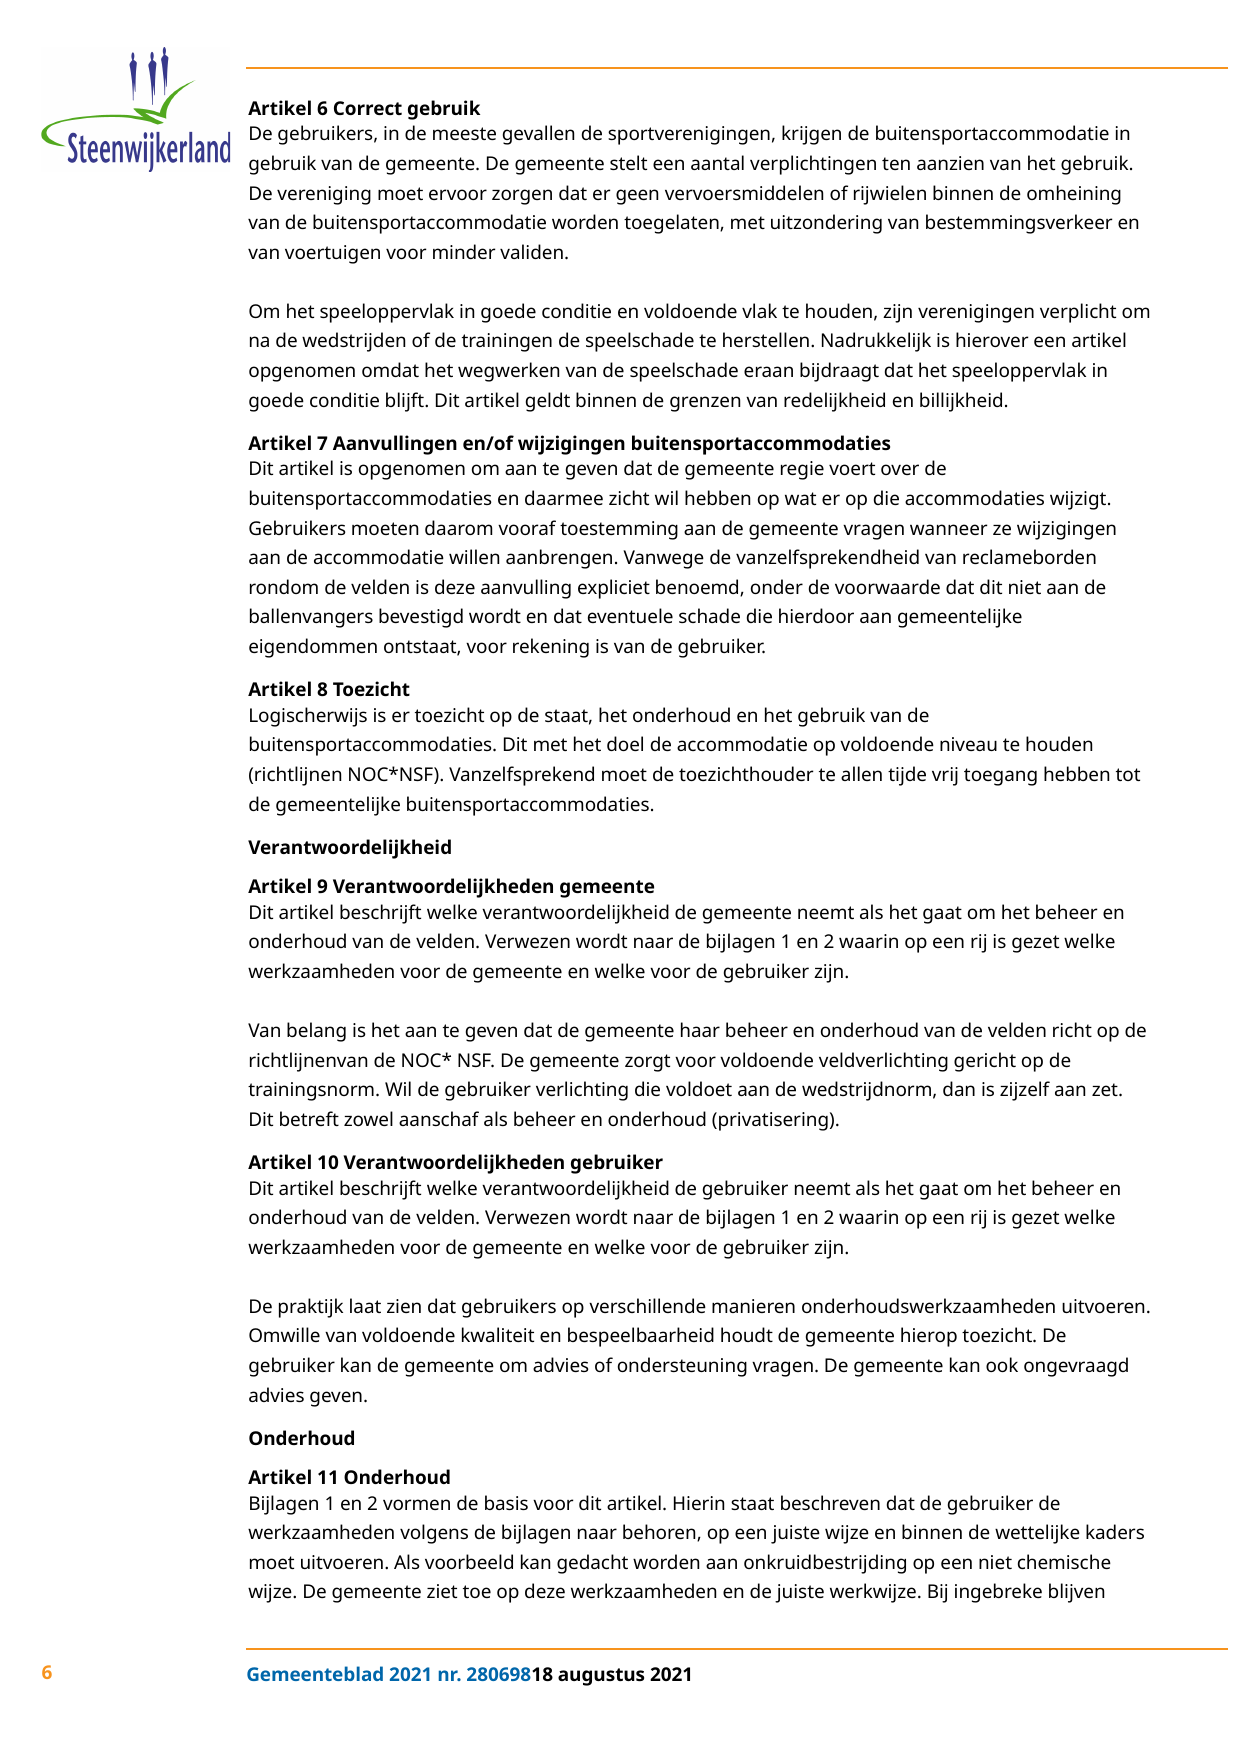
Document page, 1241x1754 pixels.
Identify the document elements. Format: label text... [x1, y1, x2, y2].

text Artikel 9 Verantwoordelijkheden gemeente [248, 873, 1152, 899]
text Artikel 6 Correct gebruik [248, 95, 1152, 121]
text Om het speeloppervlak in goede conditie en voldoende vlak te houden, zijn verenigingen verplicht om na de wedstrijden of de trainingen de speelschade te herstellen. Nadrukkelijk is hierover een artikel opgenomen omdat het wegwerken van de speelschade eraan bijdraagt dat het speeloppervlak in goede conditie blijft. Dit artikel geldt binnen de grenzen van redelijkheid en billijkheid. [248, 298, 1152, 412]
text Artikel 10 Verantwoordelijkheden gebruiker [248, 1149, 1152, 1175]
text Bijlagen 1 en 2 vormen de basis voor dit artikel. Hierin staat beschreven dat de gebruiker de werkzaamheden volgens de bijlagen naar behoren, op een juiste wijze en binnen de wettelijke kaders moet uitvoeren. Als voorbeeld kan gedacht worden aan onkruidbestrijding op een niet chemische wijze. De gemeente ziet toe op deze werkzaamheden en de juiste werkwijze. Bij ingebreke blijven [248, 1490, 1152, 1604]
text Dit artikel beschrijft welke verantwoordelijkheid de gebruiker neemt als het gaat om het beheer en onderhoud van de velden. Verwezen wordt naar de bijlagen 1 en 2 waarin op een rij is gezet welke werkzaamheden voor de gemeente en welke voor de gebruiker zijn. [248, 1175, 1152, 1260]
text Artikel 7 Aanvullingen en/of wijzigingen buitensportaccommodaties [248, 430, 1152, 456]
text Onderhoud [248, 1425, 1152, 1451]
text Dit artikel is opgenomen om aan te geven dat de gemeente regie voert over de buitensportaccommodaties en daarmee zicht wil hebben op wat er op die accommodaties wijzigt. Gebruikers moeten daarom vooraf toestemming aan de gemeente vragen wanneer ze wijzigingen aan de accommodatie willen aanbrengen. Vanwege de vanzelfsprekendheid van reclameborden rondom de velden is deze aanvulling expliciet benoemd, onder de voorwaarde dat dit niet aan de ballenvangers bevestigd wordt en dat eventuele schade die hierdoor aan gemeentelijke eigendommen ontstaat, voor rekening is van de gebruiker. [248, 456, 1152, 659]
text Van belang is het aan te geven dat de gemeente haar beheer en onderhoud van de velden richt op de richtlijnenvan de NOC* NSF. De gemeente zorgt voor voldoende veldverlichting gericht op de trainingsnorm. Wil de gebruiker verlichting die voldoet aan de wedstrijdnorm, dan is zijzelf aan zet. Dit betreft zowel aanschaf als beheer en onderhoud (privatisering). [248, 1017, 1152, 1132]
text De praktijk laat zien dat gebruikers op verschillende manieren onderhoudswerkzaamheden uitvoeren. Omwille van voldoende kwaliteit en bespeelbaarheid houdt de gemeente hierop toezicht. De gebruiker kan de gemeente om advies of ondersteuning vragen. De gemeente kan ook ongevraagd advies geven. [248, 1293, 1152, 1408]
text Logischerwijs is er toezicht op de staat, het onderhoud en het gebruik van de buitensportaccommodaties. Dit met het doel de accommodatie op voldoende niveau te houden (richtlijnen NOC*NSF). Vanzelfsprekend moet de toezichthouder te allen tijde vrij toegang hebben tot de gemeentelijke buitensportaccommodaties. [248, 702, 1152, 816]
text Dit artikel beschrijft welke verantwoordelijkheid de gemeente neemt als het gaat om het beheer en onderhoud van de velden. Verwezen wordt naar de bijlagen 1 en 2 waarin op een rij is gezet welke werkzaamheden voor de gemeente en welke voor de gebruiker zijn. [248, 899, 1152, 984]
text Artikel 8 Toezicht [248, 676, 1152, 702]
picture [41, 47, 231, 172]
text De gebruikers, in de meeste gevallen de sportverenigingen, krijgen de buitensportaccommodatie in gebruik van de gemeente. De gemeente stelt een aantal verplichtingen ten aanzien van het gebruik. De vereniging moet ervoor zorgen dat er geen vervoersmiddelen of rijwielen binnen de omheining van de buitensportaccommodatie worden toegelaten, met uitzondering van bestemmingsverkeer en van voertuigen voor minder validen. [248, 121, 1152, 264]
text Verantwoordelijkheid [248, 834, 1152, 859]
text Artikel 11 Onderhoud [248, 1464, 1152, 1490]
